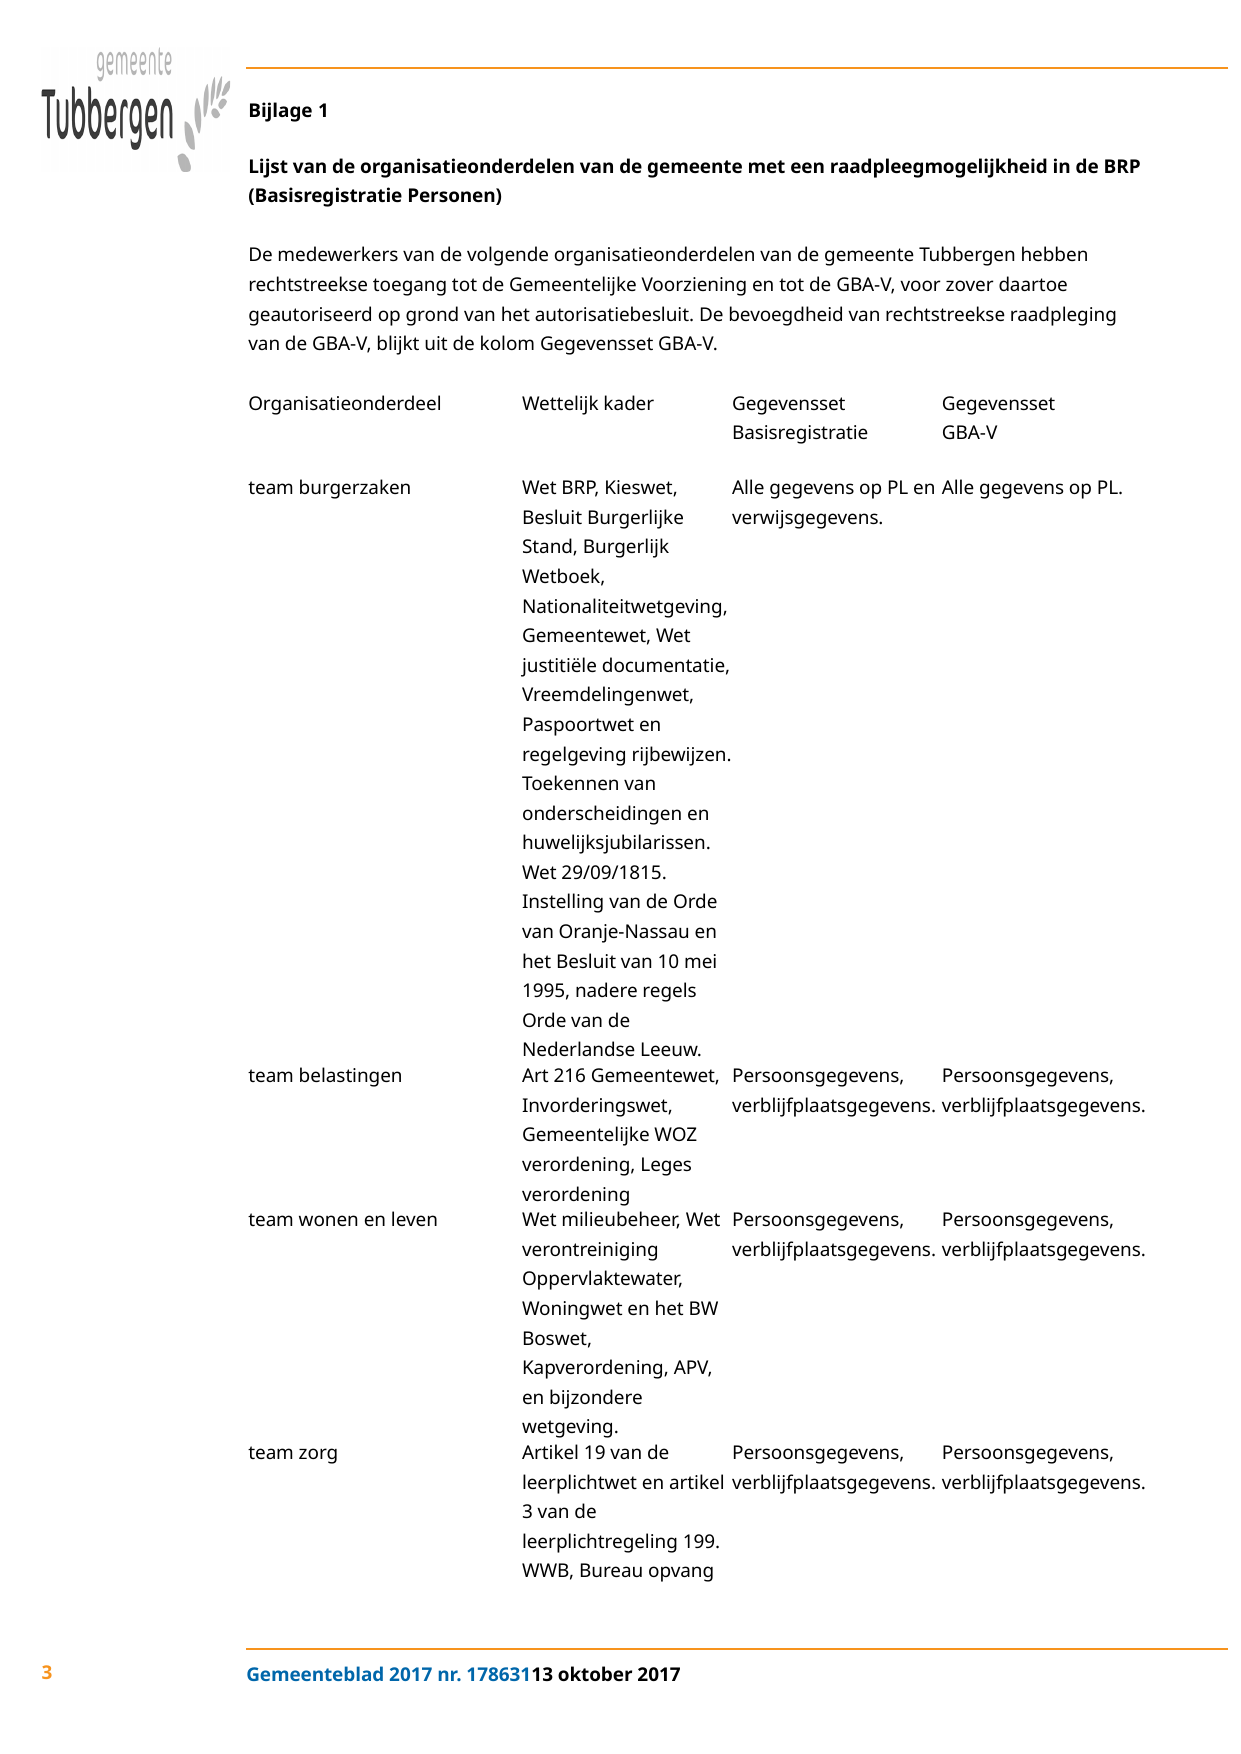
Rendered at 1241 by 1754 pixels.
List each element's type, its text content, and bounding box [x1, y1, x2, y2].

table_header Wettelijk kader [522, 390, 732, 474]
picture [41, 47, 231, 172]
table_cell Persoonsgegevens, verblijfplaatsgegevens. [942, 1439, 1152, 1583]
table_cell Persoonsgegevens, verblijfplaatsgegevens. [732, 1206, 942, 1439]
table_header Gegevensset Basisregistratie [732, 390, 942, 474]
table_cell team zorg [248, 1439, 522, 1583]
table_cell Alle gegevens op PL en verwijsgegevens. [732, 475, 942, 1062]
text Bijlage 1 [248, 95, 1152, 123]
table_cell Wet BRP, Kieswet, Besluit Burgerlijke Stand, Burgerlijk Wetboek, Nationaliteitwetgeving, Gemeentewet, Wet justitiële documentatie, Vreemdelingenwet, Paspoortwet en regelgeving rijbewijzen. Toekennen van onderscheidingen en huwelijksjubilarissen. Wet 29/09/1815. Instelling van de Orde van Oranje-Nassau en het Besluit van 10 mei 1995, nadere regels Orde van de Nederlandse Leeuw. [522, 475, 732, 1062]
text De medewerkers van de volgende organisatieonderdelen van de gemeente Tubbergen hebben rechtstreekse toegang tot de Gemeentelijke Voorziening en tot de GBA-V, voor zover daartoe geautoriseerd op grond van het autorisatiebesluit. De bevoegdheid van rechtstreekse raadpleging van de GBA-V, blijkt uit de kolom Gegevensset GBA-V. [248, 242, 1152, 356]
table_cell team wonen en leven [248, 1206, 522, 1439]
table_cell Wet milieubeheer, Wet verontreiniging Oppervlaktewater, Woningwet en het BW Boswet, Kapverordening, APV, en bijzondere wetgeving. [522, 1206, 732, 1439]
table_cell Persoonsgegevens, verblijfplaatsgegevens. [732, 1063, 942, 1206]
table_header Gegevensset GBA-V [942, 390, 1152, 474]
table_cell team belastingen [248, 1063, 522, 1206]
table_cell Alle gegevens op PL. [942, 475, 1152, 1062]
table_cell Persoonsgegevens, verblijfplaatsgegevens. [942, 1206, 1152, 1439]
table_header Organisatieonderdeel [248, 390, 522, 474]
table_cell Persoonsgegevens, verblijfplaatsgegevens. [732, 1439, 942, 1583]
table_cell team burgerzaken [248, 475, 522, 1062]
table_cell Persoonsgegevens, verblijfplaatsgegevens. [942, 1063, 1152, 1206]
text Lijst van de organisatieonderdelen van de gemeente met een raadpleegmogelijkheid in de BRP (Basisregistratie Personen) [248, 153, 1152, 208]
table_cell Art 216 Gemeentewet, Invorderingswet, Gemeentelijke WOZ verordening, Leges verordening [522, 1063, 732, 1206]
table_cell Artikel 19 van de leerplichtwet en artikel 3 van de leerplichtregeling 199. WWB, Bureau opvang [522, 1439, 732, 1583]
